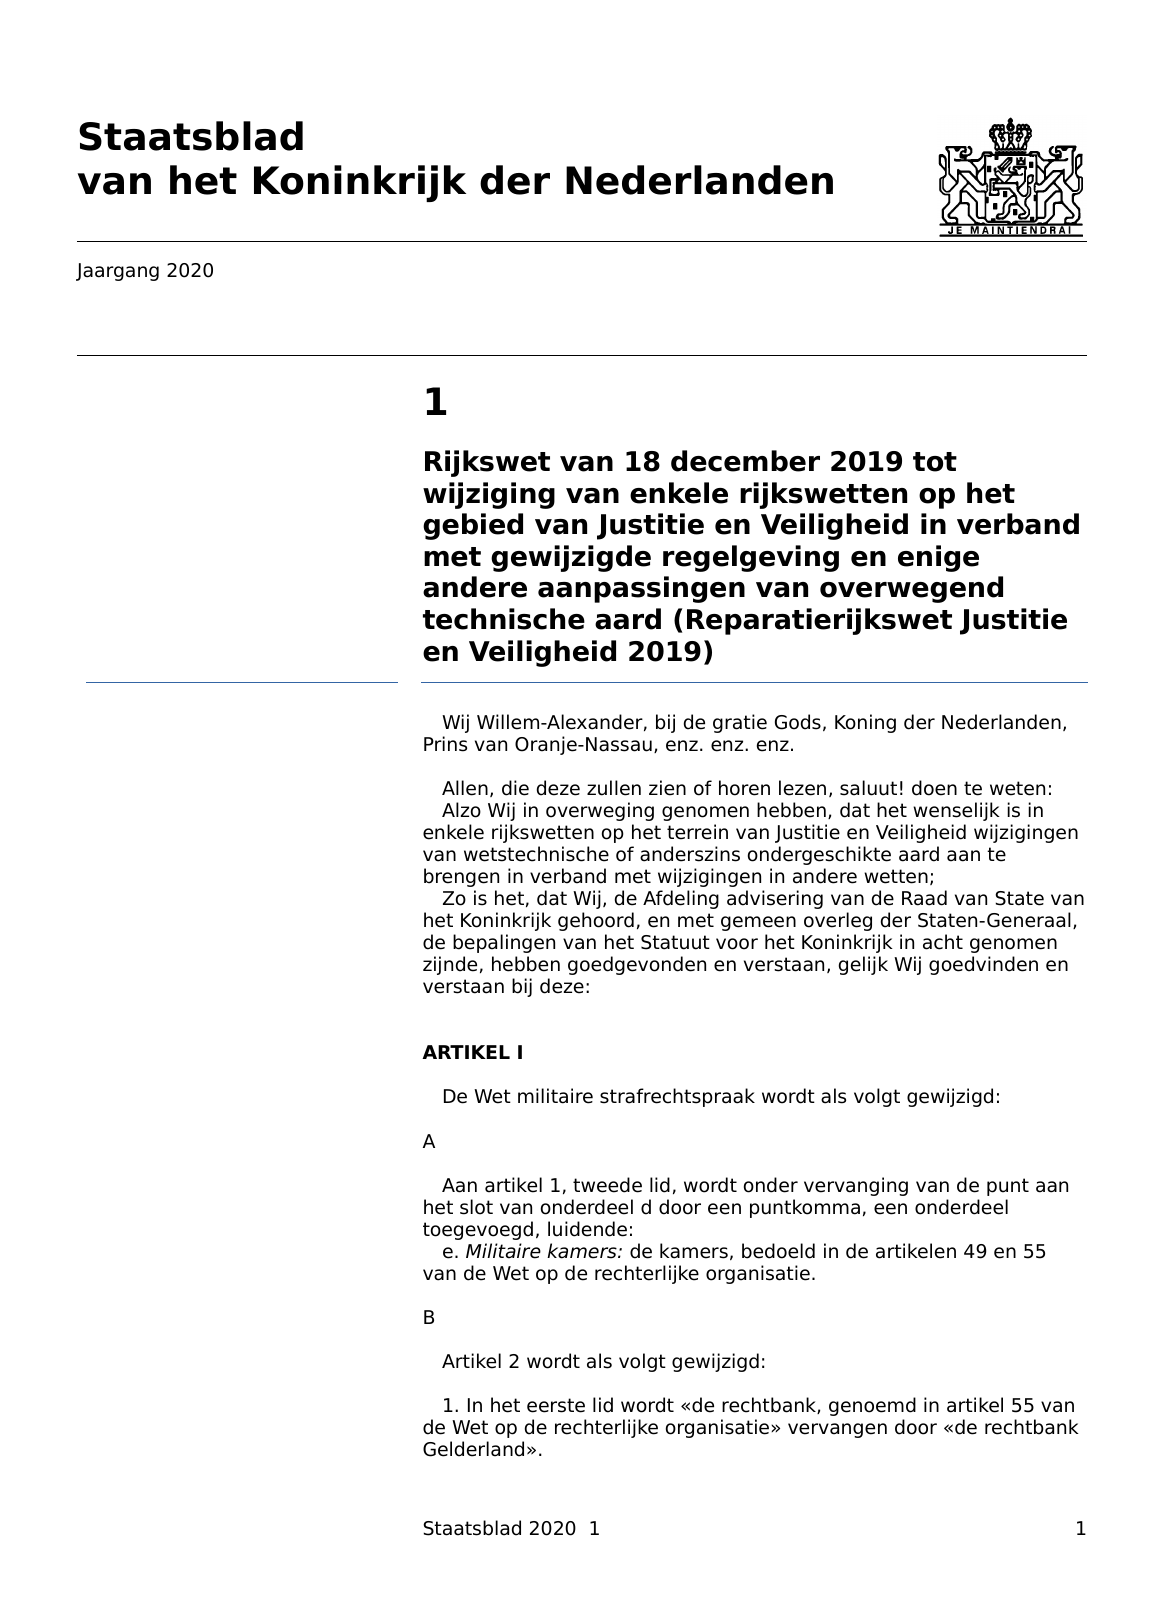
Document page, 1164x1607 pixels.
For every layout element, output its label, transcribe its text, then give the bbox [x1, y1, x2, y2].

picture [936, 115, 1087, 240]
table_header Staatsblad van het Koninkrijk der Nederlanden [77, 100, 886, 241]
text A [422, 1131, 1087, 1152]
text De Wet militaire strafrechtspraak wordt als volgt gewijzigd: [422, 1086, 1087, 1108]
text 1. In het eerste lid wordt «de rechtbank, genoemd in artikel 55 van de Wet op de rechterlijke organisatie» vervangen door «de rechtbank Gelderland». [422, 1395, 1087, 1461]
text Wij Willem-Alexander, bij de gratie Gods, Koning der Nederlanden, Prins van Oranje-Nassau, enz. enz. enz. [422, 712, 1087, 756]
text Aan artikel 1, tweede lid, wordt onder vervanging van de punt aan het slot van onderdeel d door een puntkomma, een onderdeel toegevoegd, luidende: [422, 1175, 1087, 1241]
text Zo is het, dat Wij, de Afdeling advisering van de Raad van State van het Koninkrijk gehoord, en met gemeen overleg der Staten-Generaal, de bepalingen van het Statuut voor het Koninkrijk in acht genomen zijnde, hebben goedgevonden en verstaan, gelijk Wij goedvinden en verstaan bij deze: [422, 888, 1087, 998]
text Allen, die deze zullen zien of horen lezen, saluut! doen te weten: [422, 778, 1087, 800]
text Rijkswet van 18 december 2019 tot wijziging van enkele rijkswetten op het gebied van Justitie en Veiligheid in verband met gewijzigde regelgeving en enige andere aanpassingen van overwegend technische aard (Reparatierijkswet Justitie en Veiligheid 2019) [422, 447, 1087, 667]
text Artikel 2 wordt als volgt gewijzigd: [422, 1351, 1087, 1373]
subtitle ARTIKEL I [422, 1042, 1087, 1064]
subtitle 1 [422, 381, 1087, 424]
text e. Militaire kamers: de kamers, bedoeld in de artikelen 49 en 55 van de Wet op de rechterlijke organisatie. [422, 1241, 1087, 1284]
table_cell Jaargang 2020 [77, 242, 1087, 355]
text B [422, 1307, 1087, 1329]
table_header [886, 100, 1087, 241]
text Alzo Wij in overweging genomen hebben, dat het wenselijk is in enkele rijkswetten op het terrein van Justitie en Veiligheid wijzigingen van wetstechnische of anderszins ondergeschikte aard aan te brengen in verband met wijzigingen in andere wetten; [422, 800, 1087, 888]
